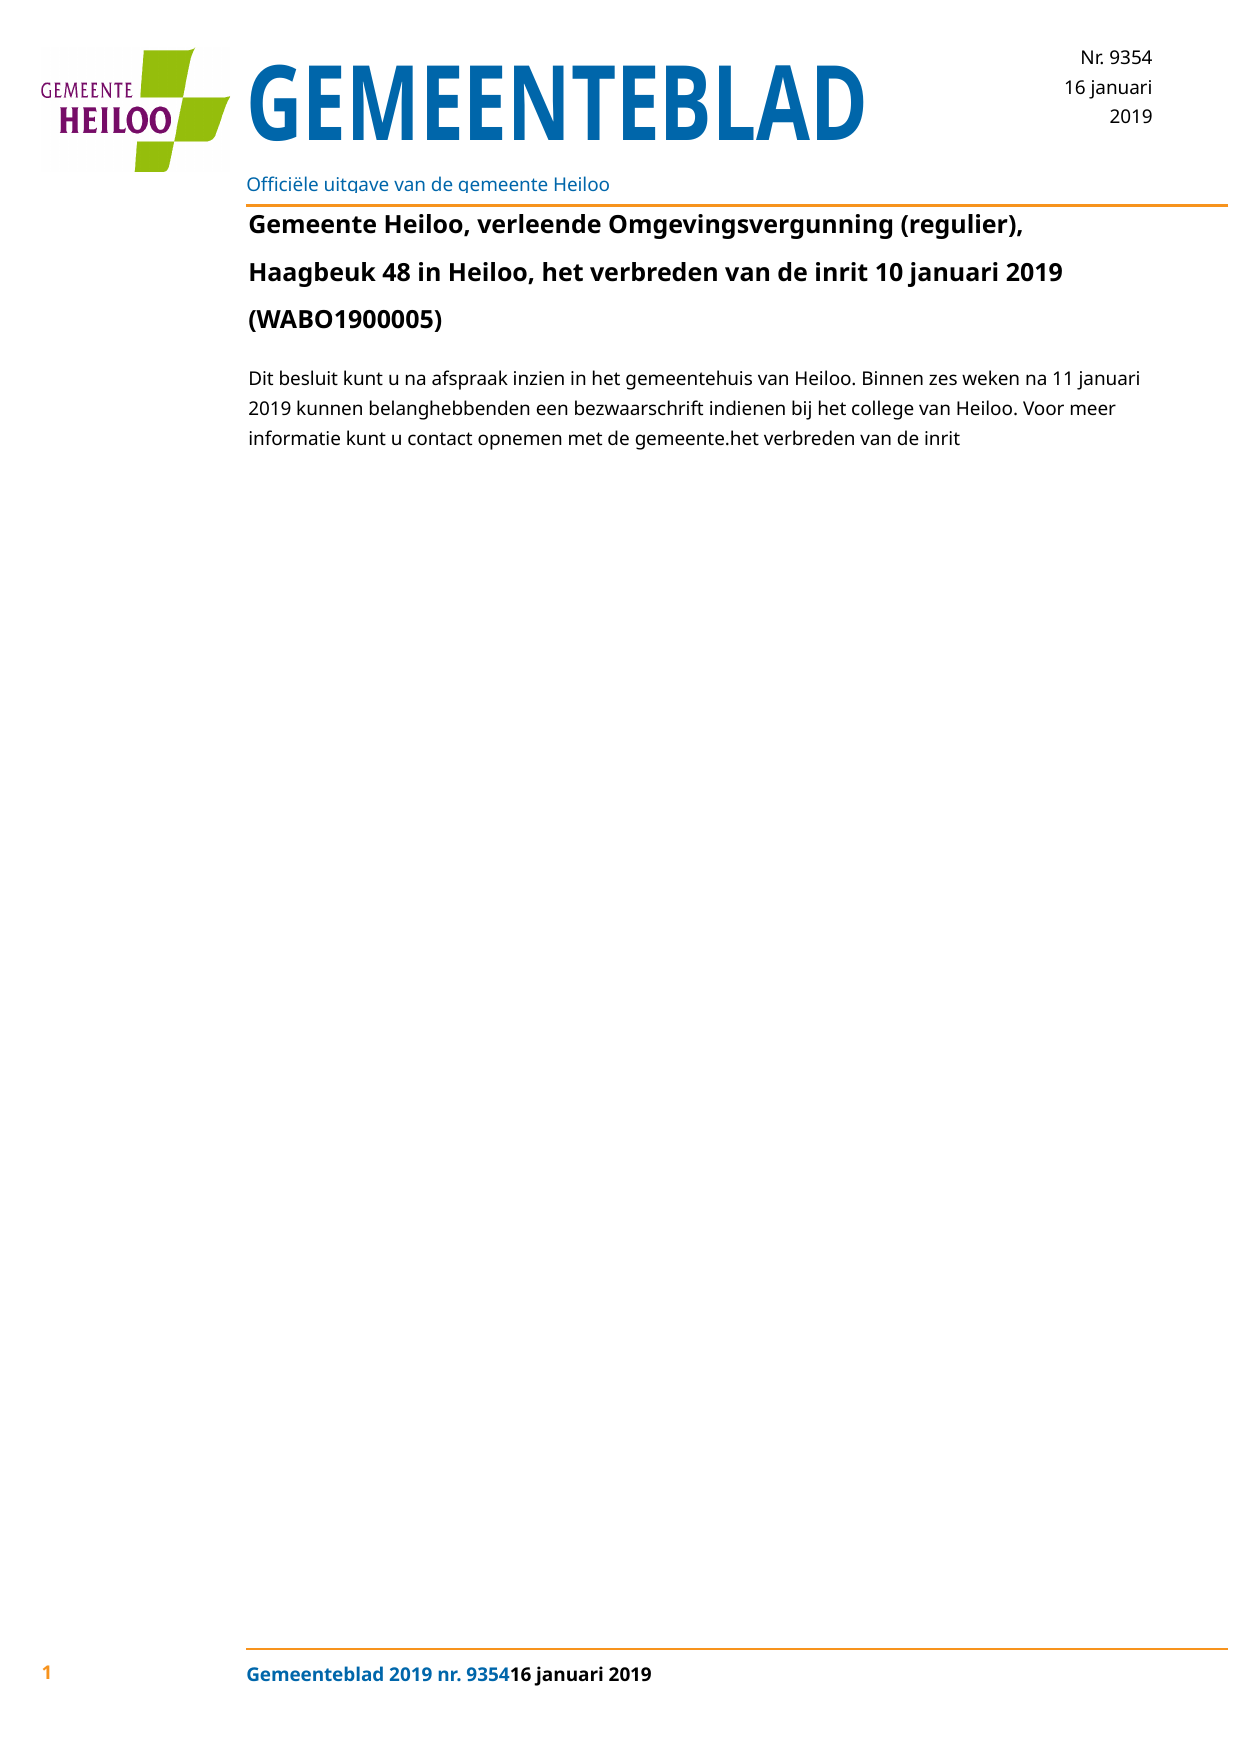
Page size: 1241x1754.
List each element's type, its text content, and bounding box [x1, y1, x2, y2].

picture [41, 47, 231, 172]
text Gemeente Heiloo, verleende Omgevingsvergunning (regulier), Haagbeuk 48 in Heiloo, het verbreden van de inrit 10 januari 2019 (WABO1900005) [248, 207, 1152, 336]
text Dit besluit kunt u na afspraak inzien in het gemeentehuis van Heiloo. Binnen zes weken na 11 januari 2019 kunnen belanghebbenden een bezwaarschrift indienen bij het college van Heiloo. Voor meer informatie kunt u contact opnemen met de gemeente.het verbreden van de inrit [248, 366, 1152, 450]
